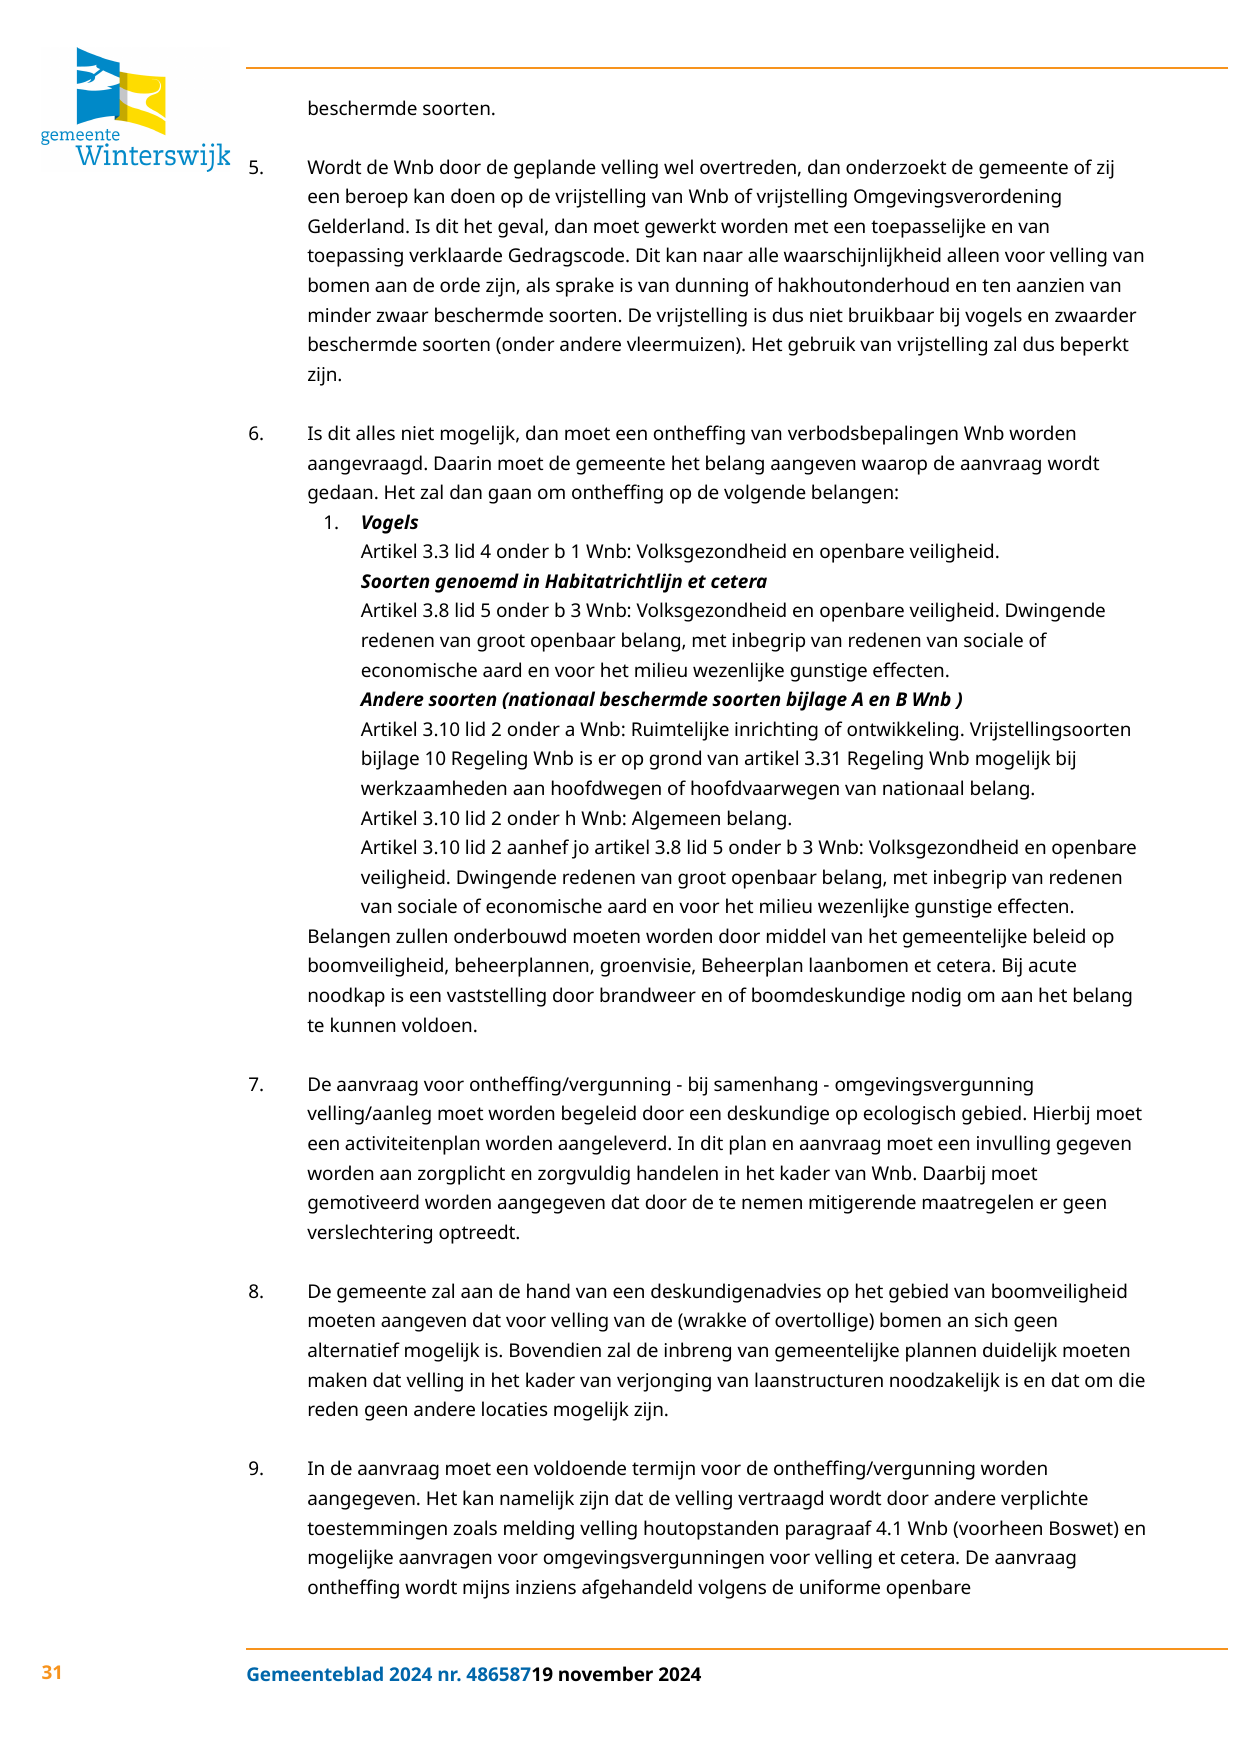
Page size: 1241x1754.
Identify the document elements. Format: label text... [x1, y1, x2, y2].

list Vogels [323, 509, 1152, 535]
list beschermde soorten. [248, 95, 1152, 121]
list Artikel 3.8 lid 5 onder b 3 Wnb: Volksgezondheid en openbare veiligheid. Dwingende redenen van groot openbaar belang, met inbegrip van redenen van sociale of economische aard en voor het milieu wezenlijke gunstige effecten. [323, 598, 1152, 683]
list In de aanvraag moet een voldoende termijn voor de ontheffing/vergunning worden aangegeven. Het kan namelijk zijn dat de velling vertraagd wordt door andere verplichte toestemmingen zoals melding velling houtopstanden paragraaf 4.1 Wnb (voorheen Boswet) en mogelijke aanvragen voor omgevingsvergunningen voor velling et cetera. De aanvraag ontheffing wordt mijns inziens afgehandeld volgens de uniforme openbare [248, 1456, 1152, 1600]
list Wordt de Wnb door de geplande velling wel overtreden, dan onderzoekt de gemeente of zij een beroep kan doen op de vrijstelling van Wnb of vrijstelling Omgevingsverordening Gelderland. Is dit het geval, dan moet gewerkt worden met een toepasselijke en van toepassing verklaarde Gedragscode. Dit kan naar alle waarschijnlijkheid alleen voor velling van bomen aan de orde zijn, als sprake is van dunning of hakhoutonderhoud en ten aanzien van minder zwaar beschermde soorten. De vrijstelling is dus niet bruikbaar bij vogels en zwaarder beschermde soorten (onder andere vleermuizen). Het gebruik van vrijstelling zal dus beperkt zijn. [248, 154, 1152, 387]
list Soorten genoemd in Habitatrichtlijn et cetera [323, 568, 1152, 594]
list Artikel 3.10 lid 2 onder h Wnb: Algemeen belang. [323, 805, 1152, 831]
list Artikel 3.10 lid 2 aanhef jo artikel 3.8 lid 5 onder b 3 Wnb: Volksgezondheid en openbare veiligheid. Dwingende redenen van groot openbaar belang, met inbegrip van redenen van sociale of economische aard en voor het milieu wezenlijke gunstige effecten. [323, 834, 1152, 919]
picture [225, 153, 231, 162]
picture [41, 47, 231, 172]
list Is dit alles niet mogelijk, dan moet een ontheffing van verbodsbepalingen Wnb worden aangevraagd. Daarin moet de gemeente het belang aangeven waarop de aanvraag wordt gedaan. Het zal dan gaan om ontheffing op de volgende belangen: [248, 420, 1152, 505]
list Andere soorten (nationaal beschermde soorten bijlage A en B Wnb ) [323, 686, 1152, 712]
list De aanvraag voor ontheffing/vergunning - bij samenhang - omgevingsvergunning velling/aanleg moet worden begeleid door een deskundige op ecologisch gebied. Hierbij moet een activiteitenplan worden aangeleverd. In dit plan en aanvraag moet een invulling gegeven worden aan zorgplicht en zorgvuldig handelen in het kader van Wnb. Daarbij moet gemotiveerd worden aangegeven dat door de te nemen mitigerende maatregelen er geen verslechtering optreedt. [248, 1071, 1152, 1245]
list De gemeente zal aan de hand van een deskundigenadvies op het gebied van boomveiligheid moeten aangeven dat voor velling van de (wrakke of overtollige) bomen an sich geen alternatief mogelijk is. Bovendien zal de inbreng van gemeentelijke plannen duidelijk moeten maken dat velling in het kader van verjonging van laanstructuren noodzakelijk is en dat om die reden geen andere locaties mogelijk zijn. [248, 1278, 1152, 1422]
list Belangen zullen onderbouwd moeten worden door middel van het gemeentelijke beleid op boomveiligheid, beheerplannen, groenvisie, Beheerplan laanbomen et cetera. Bij acute noodkap is een vaststelling door brandweer en of boomdeskundige nodig om aan het belang te kunnen voldoen. [248, 923, 1152, 1038]
list Artikel 3.3 lid 4 onder b 1 Wnb: Volksgezondheid en openbare veiligheid. [323, 538, 1152, 564]
list Artikel 3.10 lid 2 onder a Wnb: Ruimtelijke inrichting of ontwikkeling. Vrijstellingsoorten bijlage 10 Regeling Wnb is er op grond van artikel 3.31 Regeling Wnb mogelijk bij werkzaamheden aan hoofdwegen of hoofdvaarwegen van nationaal belang. [323, 716, 1152, 801]
